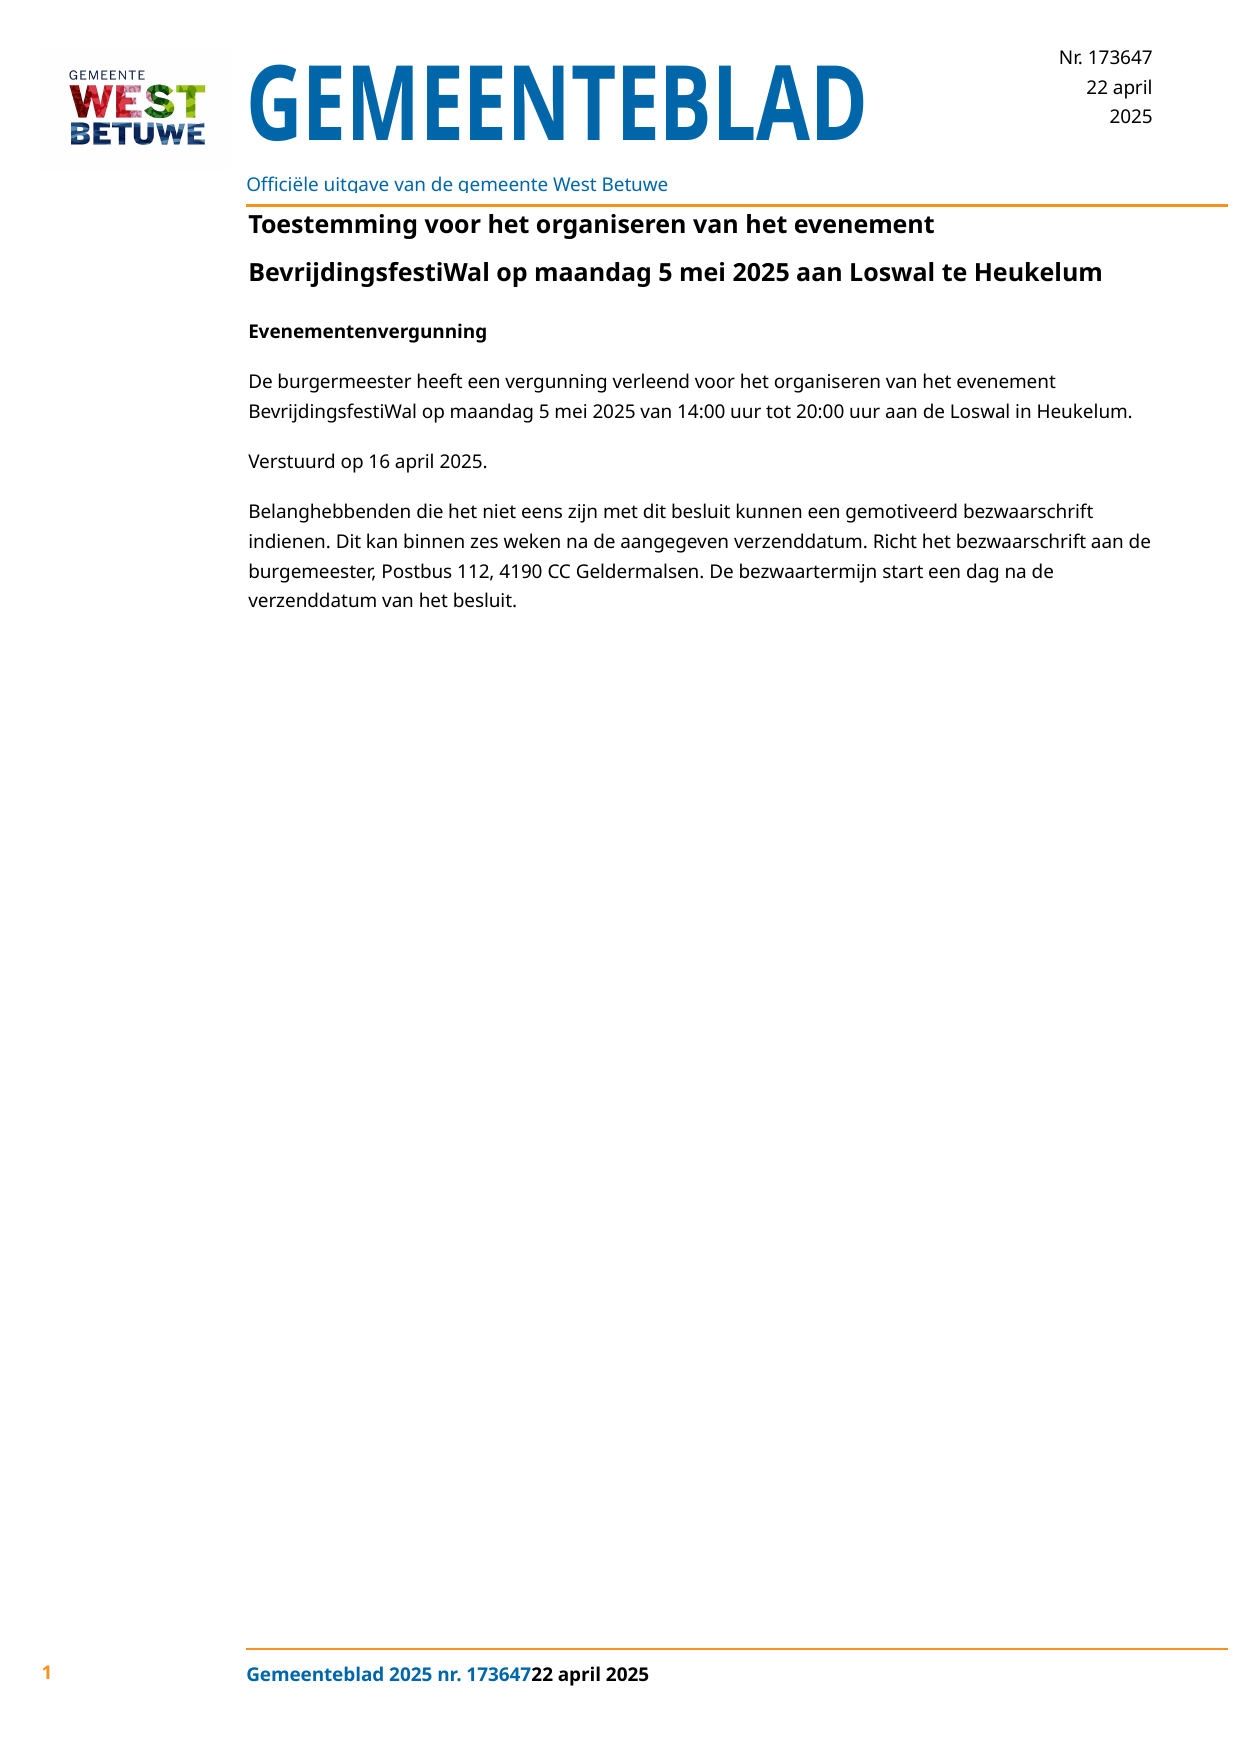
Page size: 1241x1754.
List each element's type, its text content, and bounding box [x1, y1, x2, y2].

text Verstuurd op 16 april 2025. [248, 448, 1152, 474]
text Belanghebbenden die het niet eens zijn met dit besluit kunnen een gemotiveerd bezwaarschrift indienen. Dit kan binnen zes weken na de aangegeven verzenddatum. Richt het bezwaarschrift aan de burgemeester, Postbus 112, 4190 CC Geldermalsen. De bezwaartermijn start een dag na de verzenddatum van het besluit. [248, 499, 1152, 613]
picture [41, 47, 231, 172]
text Evenementenvergunning [248, 318, 1152, 344]
text Toestemming voor het organiseren van het evenement BevrijdingsfestiWal op maandag 5 mei 2025 aan Loswal te Heukelum [248, 207, 1152, 288]
text De burgermeester heeft een vergunning verleend voor het organiseren van het evenement BevrijdingsfestiWal op maandag 5 mei 2025 van 14:00 uur tot 20:00 uur aan de Loswal in Heukelum. [248, 368, 1152, 424]
